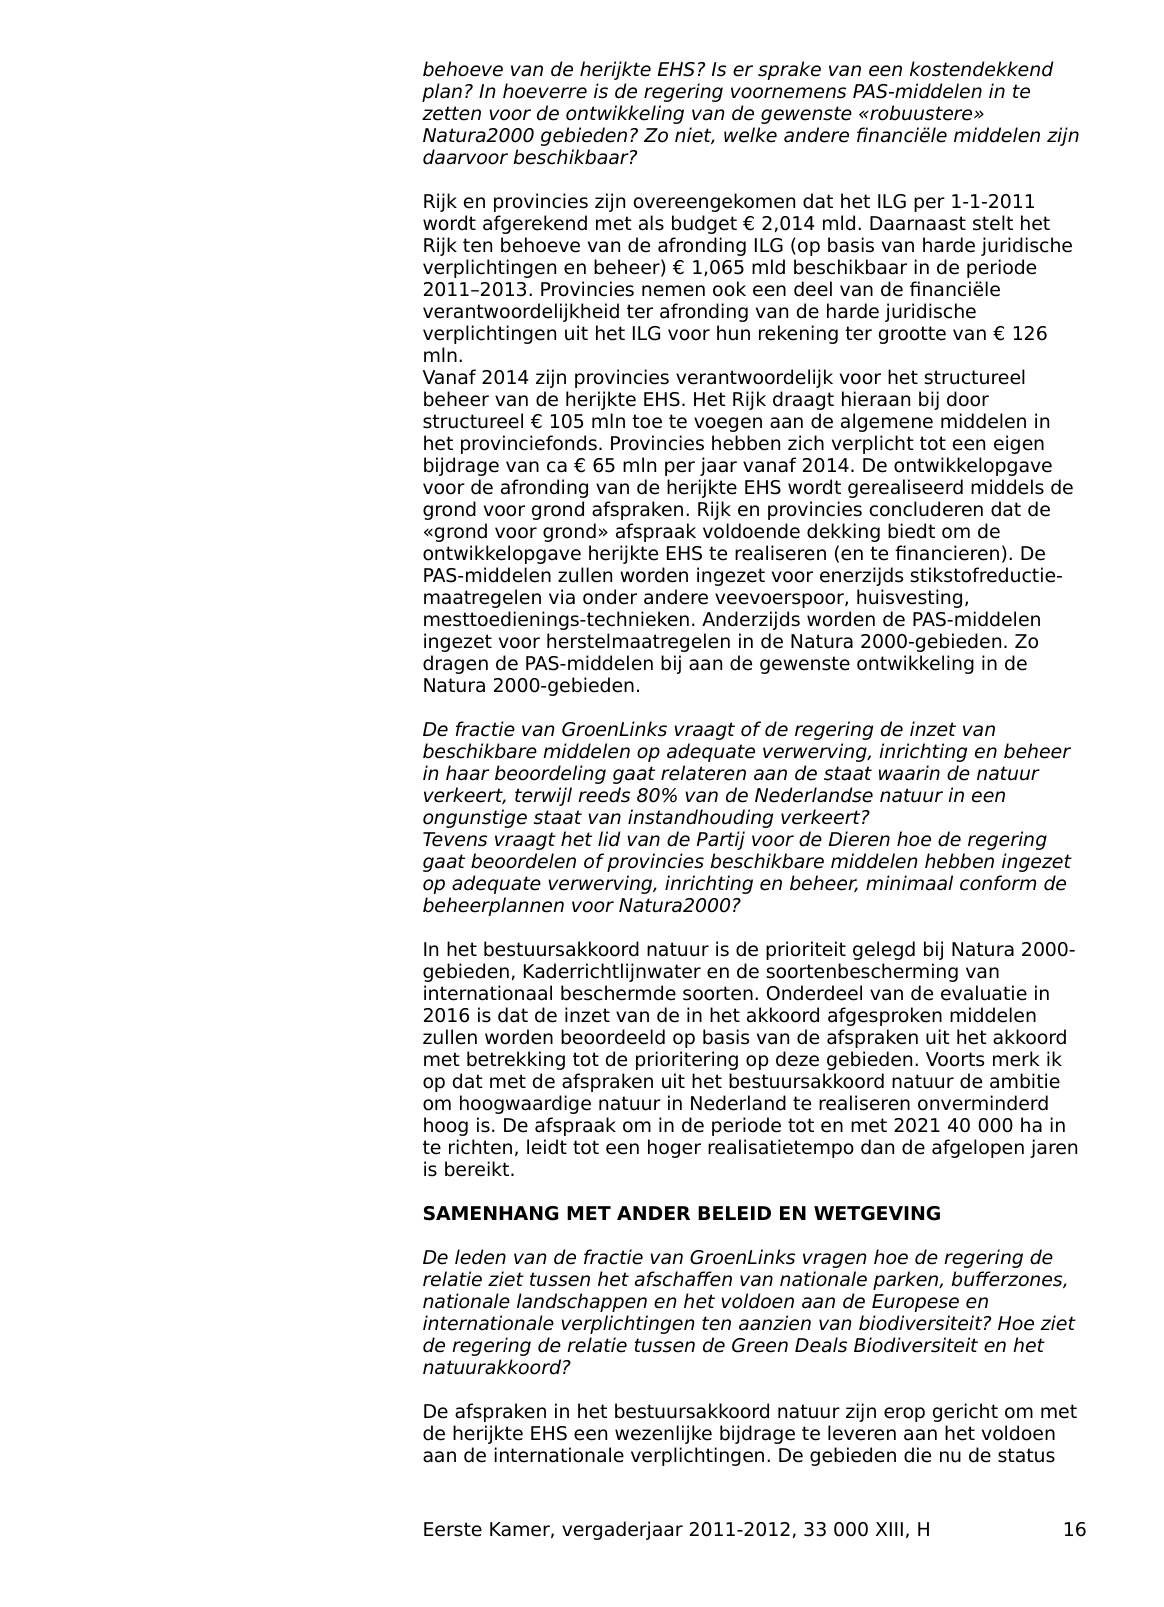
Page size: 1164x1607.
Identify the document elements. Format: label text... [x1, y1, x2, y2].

text Rijk en provincies zijn overeengekomen dat het ILG per 1-1-2011 wordt afgerekend met als budget € 2,014 mld. Daarnaast stelt het Rijk ten behoeve van de afronding ILG (op basis van harde juridische verplichtingen en beheer) € 1,065 mld beschikbaar in de periode 2011–2013. Provincies nemen ook een deel van de financiële verantwoordelijkheid ter afronding van de harde juridische verplichtingen uit het ILG voor hun rekening ter grootte van € 126 mln. [422, 191, 1087, 367]
text De leden van de fractie van GroenLinks vragen hoe de regering de relatie ziet tussen het afschaffen van nationale parken, bufferzones, nationale landschappen en het voldoen aan de Europese en internationale verplichtingen ten aanzien van biodiversiteit? Hoe ziet de regering de relatie tussen de Green Deals Biodiversiteit en het natuurakkoord? [422, 1247, 1087, 1379]
subtitle SAMENHANG MET ANDER BELEID EN WETGEVING [422, 1203, 1087, 1225]
text De fractie van GroenLinks vraagt of de regering de inzet van beschikbare middelen op adequate verwerving, inrichting en beheer in haar beoordeling gaat relateren aan de staat waarin de natuur verkeert, terwijl reeds 80% van de Nederlandse natuur in een ongunstige staat van instandhouding verkeert? [422, 719, 1087, 829]
text Vanaf 2014 zijn provincies verantwoordelijk voor het structureel beheer van de herijkte EHS. Het Rijk draagt hieraan bij door structureel € 105 mln toe te voegen aan de algemene middelen in het provinciefonds. Provincies hebben zich verplicht tot een eigen bijdrage van ca € 65 mln per jaar vanaf 2014. De ontwikkelopgave voor de afronding van de herijkte EHS wordt gerealiseerd middels de grond voor grond afspraken. Rijk en provincies concluderen dat de «grond voor grond» afspraak voldoende dekking biedt om de ontwikkelopgave herijkte EHS te realiseren (en te financieren). De PAS-middelen zullen worden ingezet voor enerzijds stikstofreductie-maatregelen via onder andere veevoerspoor, huisvesting, mesttoedienings-technieken. Anderzijds worden de PAS-middelen ingezet voor herstelmaatregelen in de Natura 2000-gebieden. Zo dragen de PAS-middelen bij aan de gewenste ontwikkeling in de Natura 2000-gebieden. [422, 367, 1087, 697]
text Tevens vraagt het lid van de Partij voor de Dieren hoe de regering gaat beoordelen of provincies beschikbare middelen hebben ingezet op adequate verwerving, inrichting en beheer, minimaal conform de beheerplannen voor Natura2000? [422, 829, 1087, 917]
text De afspraken in het bestuursakkoord natuur zijn erop gericht om met de herijkte EHS een wezenlijke bijdrage te leveren aan het voldoen aan de internationale verplichtingen. De gebieden die nu de status [422, 1401, 1087, 1467]
text behoeve van de herijkte EHS? Is er sprake van een kostendekkend plan? In hoeverre is de regering voornemens PAS-middelen in te zetten voor de ontwikkeling van de gewenste «robuustere» Natura2000 gebieden? Zo niet, welke andere financiële middelen zijn daarvoor beschikbaar? [422, 59, 1087, 169]
text In het bestuursakkoord natuur is de prioriteit gelegd bij Natura 2000-gebieden, Kaderrichtlijnwater en de soortenbescherming van internationaal beschermde soorten. Onderdeel van de evaluatie in 2016 is dat de inzet van de in het akkoord afgesproken middelen zullen worden beoordeeld op basis van de afspraken uit het akkoord met betrekking tot de prioritering op deze gebieden. Voorts merk ik op dat met de afspraken uit het bestuursakkoord natuur de ambitie om hoogwaardige natuur in Nederland te realiseren onverminderd hoog is. De afspraak om in de periode tot en met 2021 40 000 ha in te richten, leidt tot een hoger realisatietempo dan de afgelopen jaren is bereikt. [422, 939, 1087, 1181]
